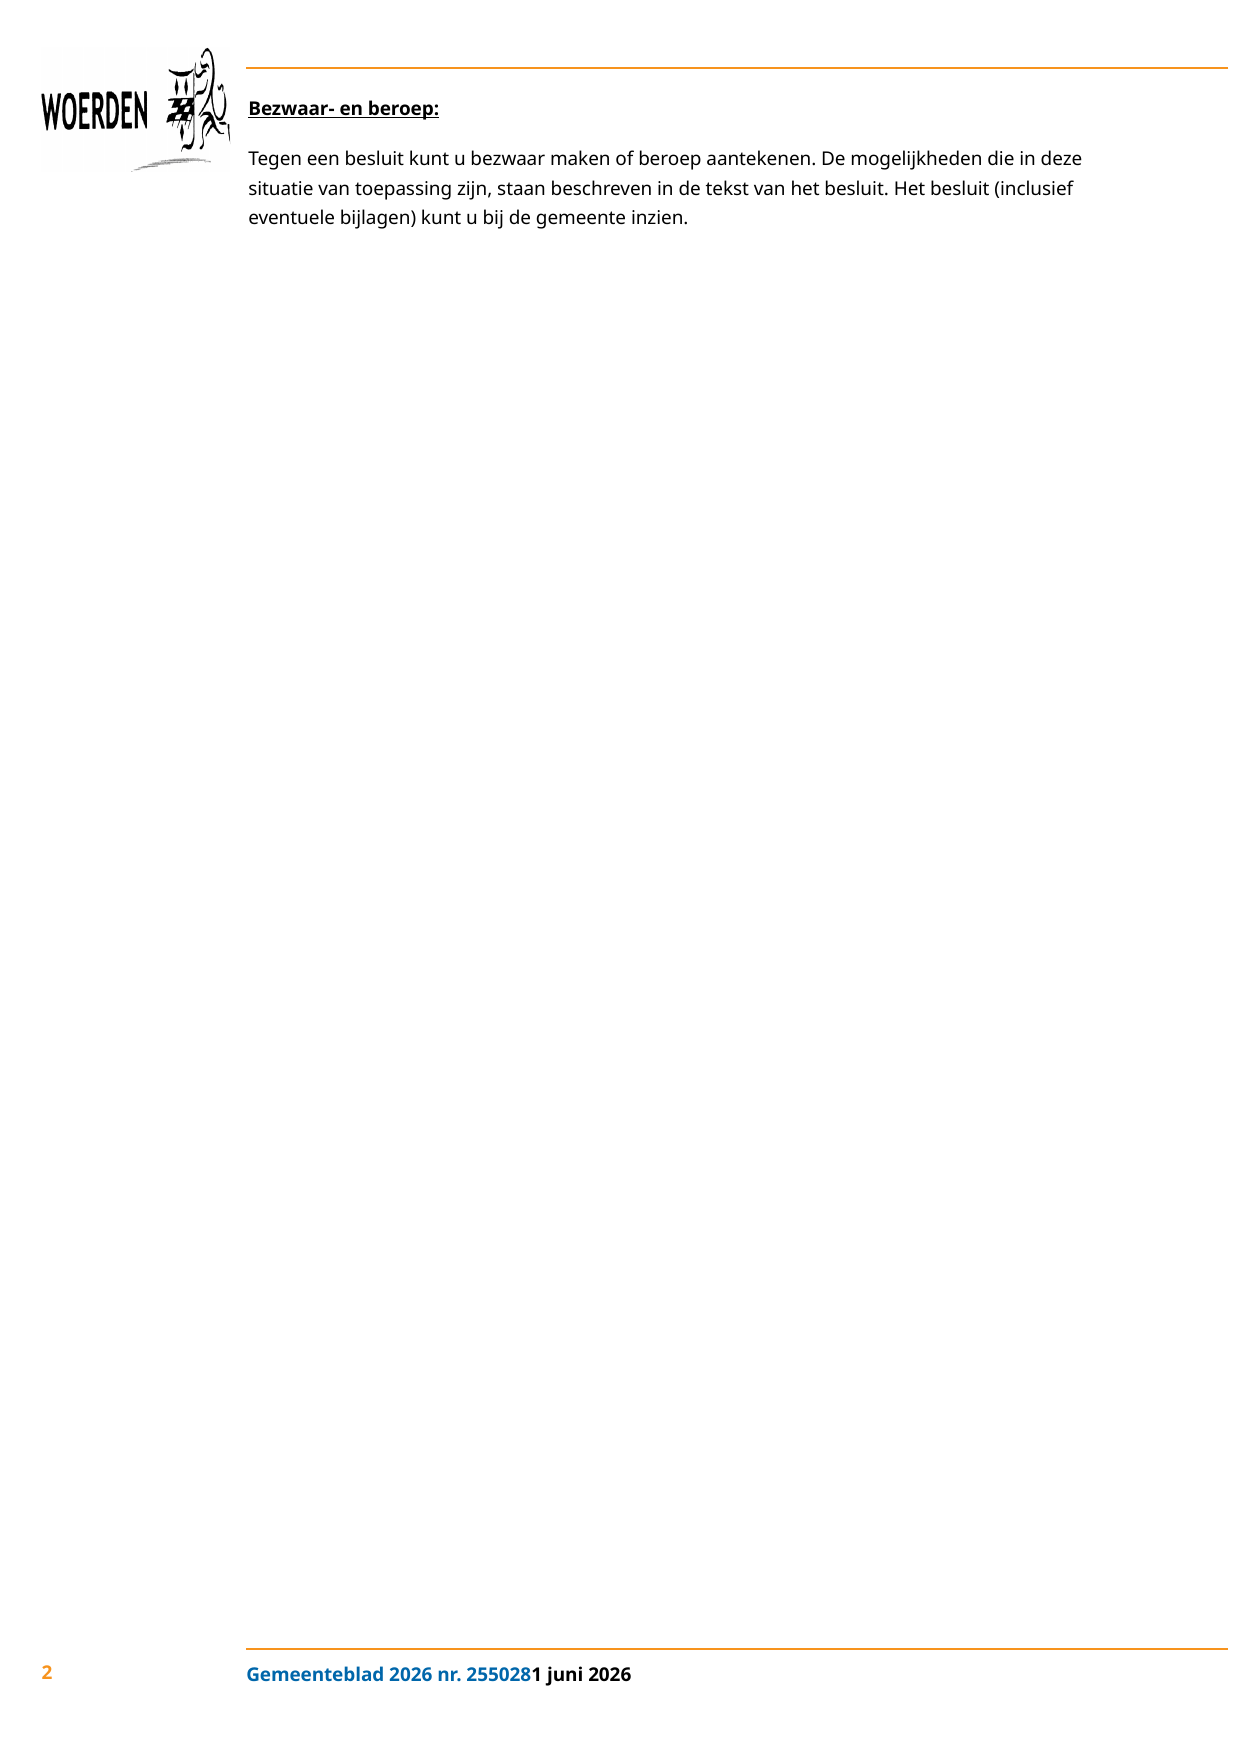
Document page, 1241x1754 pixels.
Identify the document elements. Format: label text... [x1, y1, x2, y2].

text Tegen een besluit kunt u bezwaar maken of beroep aantekenen. De mogelijkheden die in deze situatie van toepassing zijn, staan beschreven in de tekst van het besluit. Het besluit (inclusief eventuele bijlagen) kunt u bij de gemeente inzien. [248, 145, 1152, 230]
text Bezwaar- en beroep: [248, 95, 1152, 121]
picture [41, 47, 231, 172]
